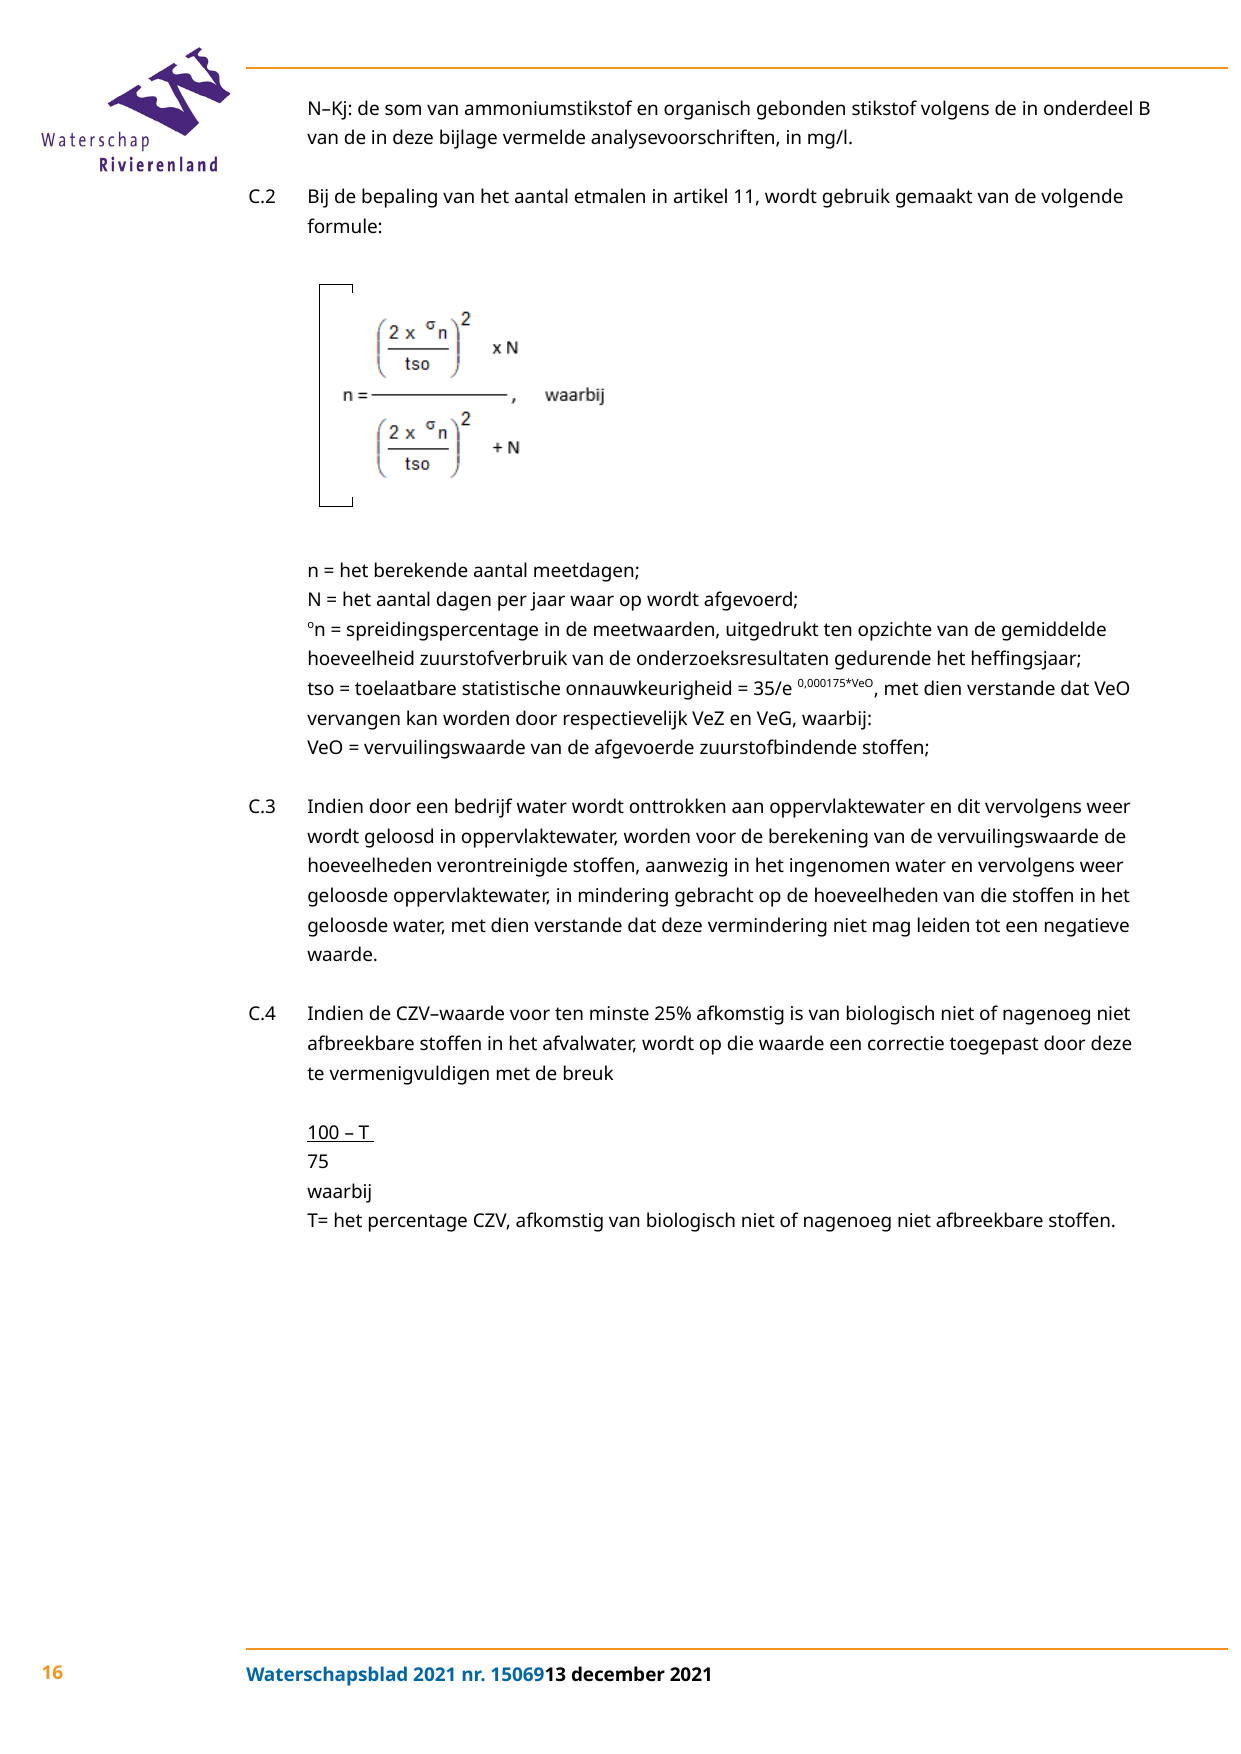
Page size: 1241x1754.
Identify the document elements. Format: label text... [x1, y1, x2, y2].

list tso = toelaatbare statistische onnauwkeurigheid = 35/e 0,000175*VeO, met dien verstande dat VeO vervangen kan worden door respectievelijk VeZ en VeG, waarbij: [248, 675, 1152, 730]
list 100 – T [248, 1119, 1152, 1144]
list 75 [248, 1148, 1152, 1174]
list VeO = vervuilingswaarde van de afgevoerde zuurstofbindende stoffen; [248, 734, 1152, 760]
list waarbij [248, 1178, 1152, 1204]
picture [327, 293, 624, 497]
list on = spreidingspercentage in de meetwaarden, uitgedrukt ten opzichte van de gemiddelde hoeveelheid zuurstofverbruik van de onderzoeksresultaten gedurende het heffingsjaar; [248, 616, 1152, 671]
list N–Kj: de som van ammoniumstikstof en organisch gebonden stikstof volgens de in onderdeel B van de in deze bijlage vermelde analysevoorschriften, in mg/l. [248, 95, 1152, 150]
list T= het percentage CZV, afkomstig van biologisch niet of nagenoeg niet afbreekbare stoffen. [248, 1208, 1152, 1233]
list N = het aantal dagen per jaar waar op wordt afgevoerd; [248, 586, 1152, 612]
list Indien de CZV–waarde voor ten minste 25% afkomstig is van biologisch niet of nagenoeg niet afbreekbare stoffen in het afvalwater, wordt op die waarde een correctie toegepast door deze te vermenigvuldigen met de breuk [248, 1001, 1152, 1085]
list n = het berekende aantal meetdagen; [248, 557, 1152, 582]
list Indien door een bedrijf water wordt onttrokken aan oppervlaktewater en dit vervolgens weer wordt geloosd in oppervlaktewater, worden voor de berekening van de vervuilingswaarde de hoeveelheden verontreinigde stoffen, aanwezig in het ingenomen water en vervolgens weer geloosde oppervlaktewater, in mindering gebracht op de hoeveelheden van die stoffen in het geloosde water, met dien verstande dat deze vermindering niet mag leiden tot een negatieve waarde. [248, 793, 1152, 967]
list Bij de bepaling van het aantal etmalen in artikel 11, wordt gebruik gemaakt van de volgende formule: [248, 183, 1152, 239]
picture [41, 47, 231, 172]
